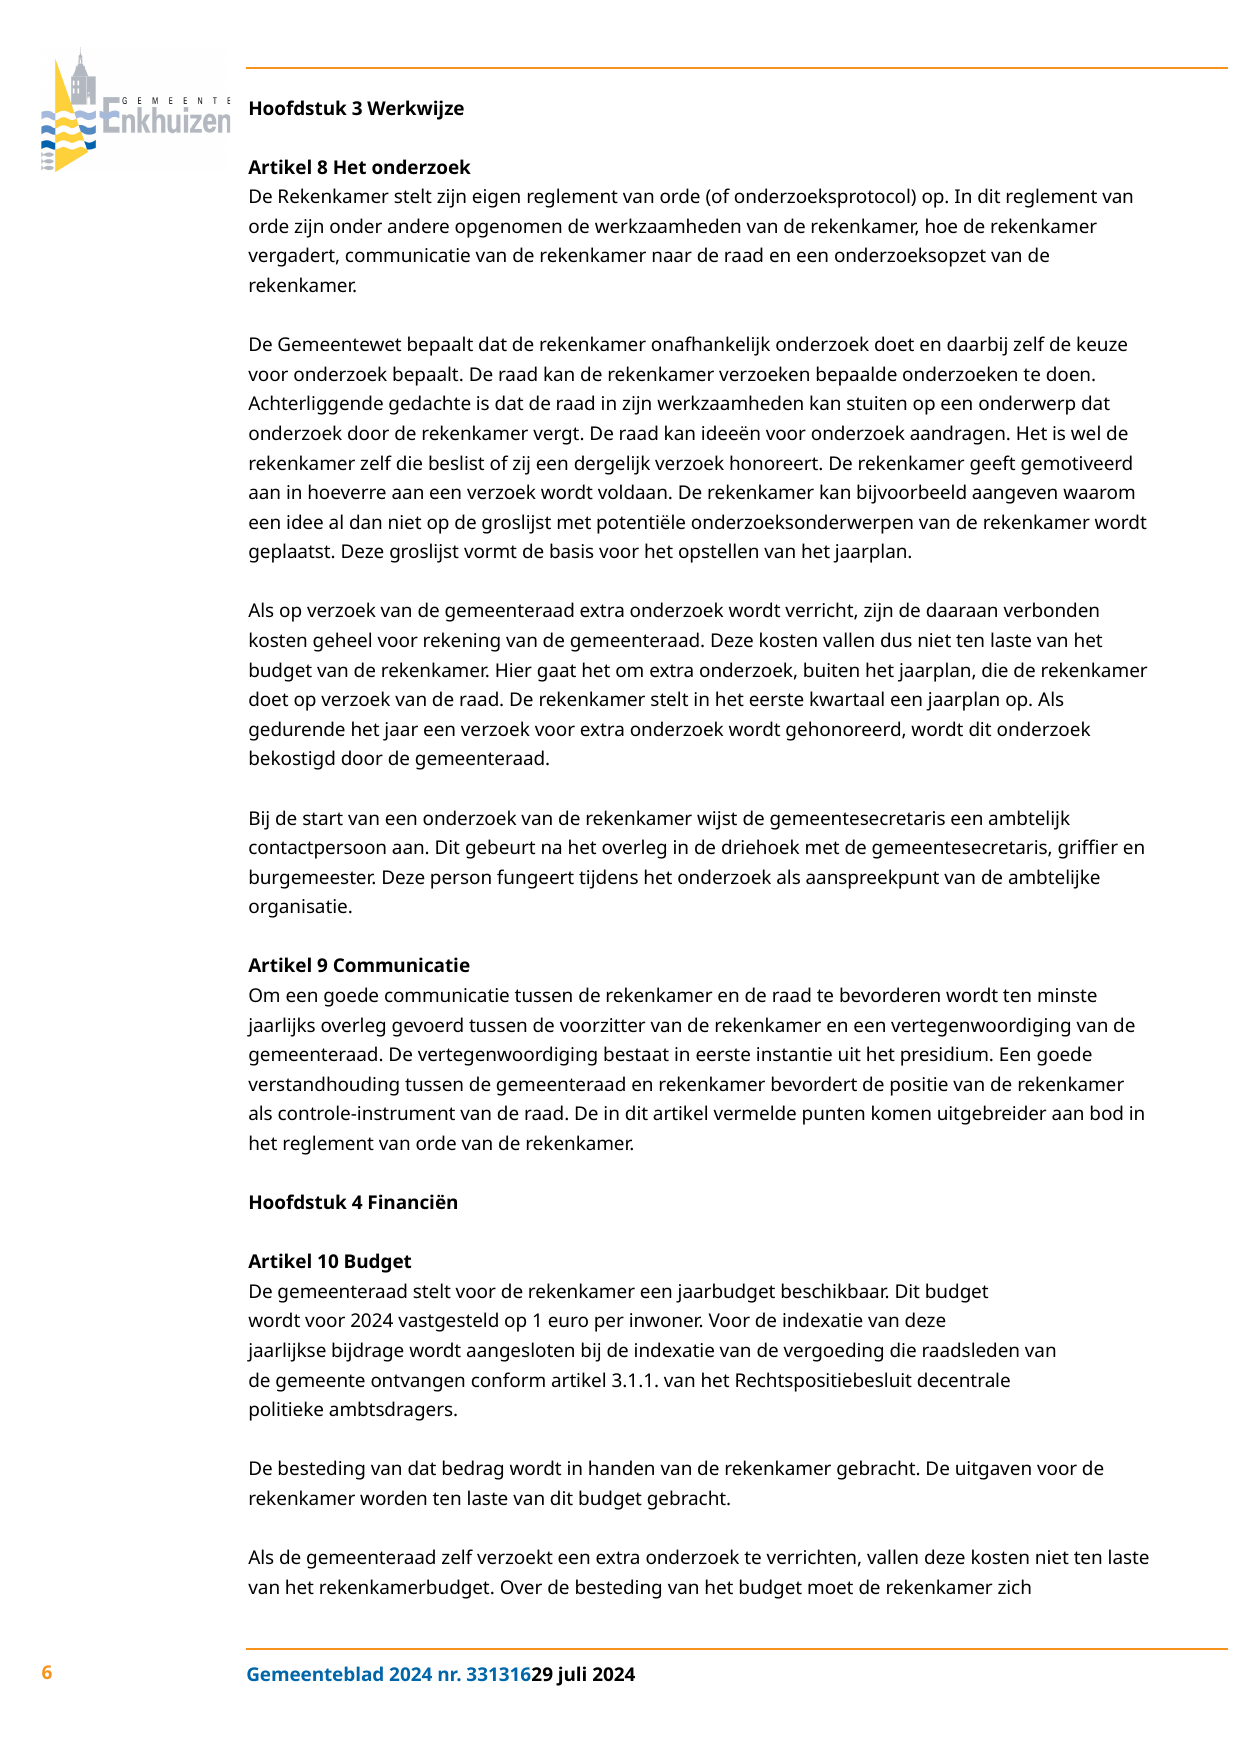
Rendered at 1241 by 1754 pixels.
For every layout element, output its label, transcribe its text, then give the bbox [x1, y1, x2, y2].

text politieke ambtsdragers. [248, 1396, 1152, 1422]
text De besteding van dat bedrag wordt in handen van de rekenkamer gebracht. De uitgaven voor de rekenkamer worden ten laste van dit budget gebracht. [248, 1456, 1152, 1511]
text Bij de start van een onderzoek van de rekenkamer wijst de gemeentesecretaris een ambtelijk contactpersoon aan. Dit gebeurt na het overleg in de driehoek met de gemeentesecretaris, griffier en burgemeester. Deze person fungeert tijdens het onderzoek als aanspreekpunt van de ambtelijke organisatie. [248, 805, 1152, 919]
text De Gemeentewet bepaalt dat de rekenkamer onafhankelijk onderzoek doet en daarbij zelf de keuze voor onderzoek bepaalt. De raad kan de rekenkamer verzoeken bepaalde onderzoeken te doen. Achterliggende gedachte is dat de raad in zijn werkzaamheden kan stuiten op een onderwerp dat onderzoek door de rekenkamer vergt. De raad kan ideeën voor onderzoek aandragen. Het is wel de rekenkamer zelf die beslist of zij een dergelijk verzoek honoreert. De rekenkamer geeft gemotiveerd aan in hoeverre aan een verzoek wordt voldaan. De rekenkamer kan bijvoorbeeld aangeven waarom een idee al dan niet op de groslijst met potentiële onderzoeksonderwerpen van de rekenkamer wordt geplaatst. Deze groslijst vormt de basis voor het opstellen van het jaarplan. [248, 331, 1152, 564]
text Als op verzoek van de gemeenteraad extra onderzoek wordt verricht, zijn de daaraan verbonden kosten geheel voor rekening van de gemeenteraad. Deze kosten vallen dus niet ten laste van het budget van de rekenkamer. Hier gaat het om extra onderzoek, buiten het jaarplan, die de rekenkamer doet op verzoek van de raad. De rekenkamer stelt in het eerste kwartaal een jaarplan op. Als gedurende het jaar een verzoek voor extra onderzoek wordt gehonoreerd, wordt dit onderzoek bekostigd door de gemeenteraad. [248, 598, 1152, 771]
text Hoofdstuk 4 Financiën [248, 1189, 1152, 1215]
text wordt voor 2024 vastgesteld op 1 euro per inwoner. Voor de indexatie van deze [248, 1308, 1152, 1333]
text Artikel 8 Het onderzoek [248, 154, 1152, 180]
text Om een goede communicatie tussen de rekenkamer en de raad te bevorderen wordt ten minste jaarlijks overleg gevoerd tussen de voorzitter van de rekenkamer en een vertegenwoordiging van de gemeenteraad. De vertegenwoordiging bestaat in eerste instantie uit het presidium. Een goede verstandhouding tussen de gemeenteraad en rekenkamer bevordert de positie van de rekenkamer als controle-instrument van de raad. De in dit artikel vermelde punten komen uitgebreider aan bod in het reglement van orde van de rekenkamer. [248, 982, 1152, 1156]
text de gemeente ontvangen conform artikel 3.1.1. van het Rechtspositiebesluit decentrale [248, 1367, 1152, 1393]
text Artikel 9 Communicatie [248, 953, 1152, 978]
text Als de gemeenteraad zelf verzoekt een extra onderzoek te verrichten, vallen deze kosten niet ten laste van het rekenkamerbudget. Over de besteding van het budget moet de rekenkamer zich [248, 1544, 1152, 1600]
text De gemeenteraad stelt voor de rekenkamer een jaarbudget beschikbaar. Dit budget [248, 1278, 1152, 1304]
text jaarlijkse bijdrage wordt aangesloten bij de indexatie van de vergoeding die raadsleden van [248, 1337, 1152, 1363]
text Hoofdstuk 3 Werkwijze [248, 95, 1152, 121]
text Artikel 10 Budget [248, 1248, 1152, 1274]
text De Rekenkamer stelt zijn eigen reglement van orde (of onderzoeksprotocol) op. In dit reglement van orde zijn onder andere opgenomen de werkzaamheden van de rekenkamer, hoe de rekenkamer vergadert, communicatie van de rekenkamer naar de raad en een onderzoeksopzet van de rekenkamer. [248, 183, 1152, 298]
picture [41, 47, 231, 172]
